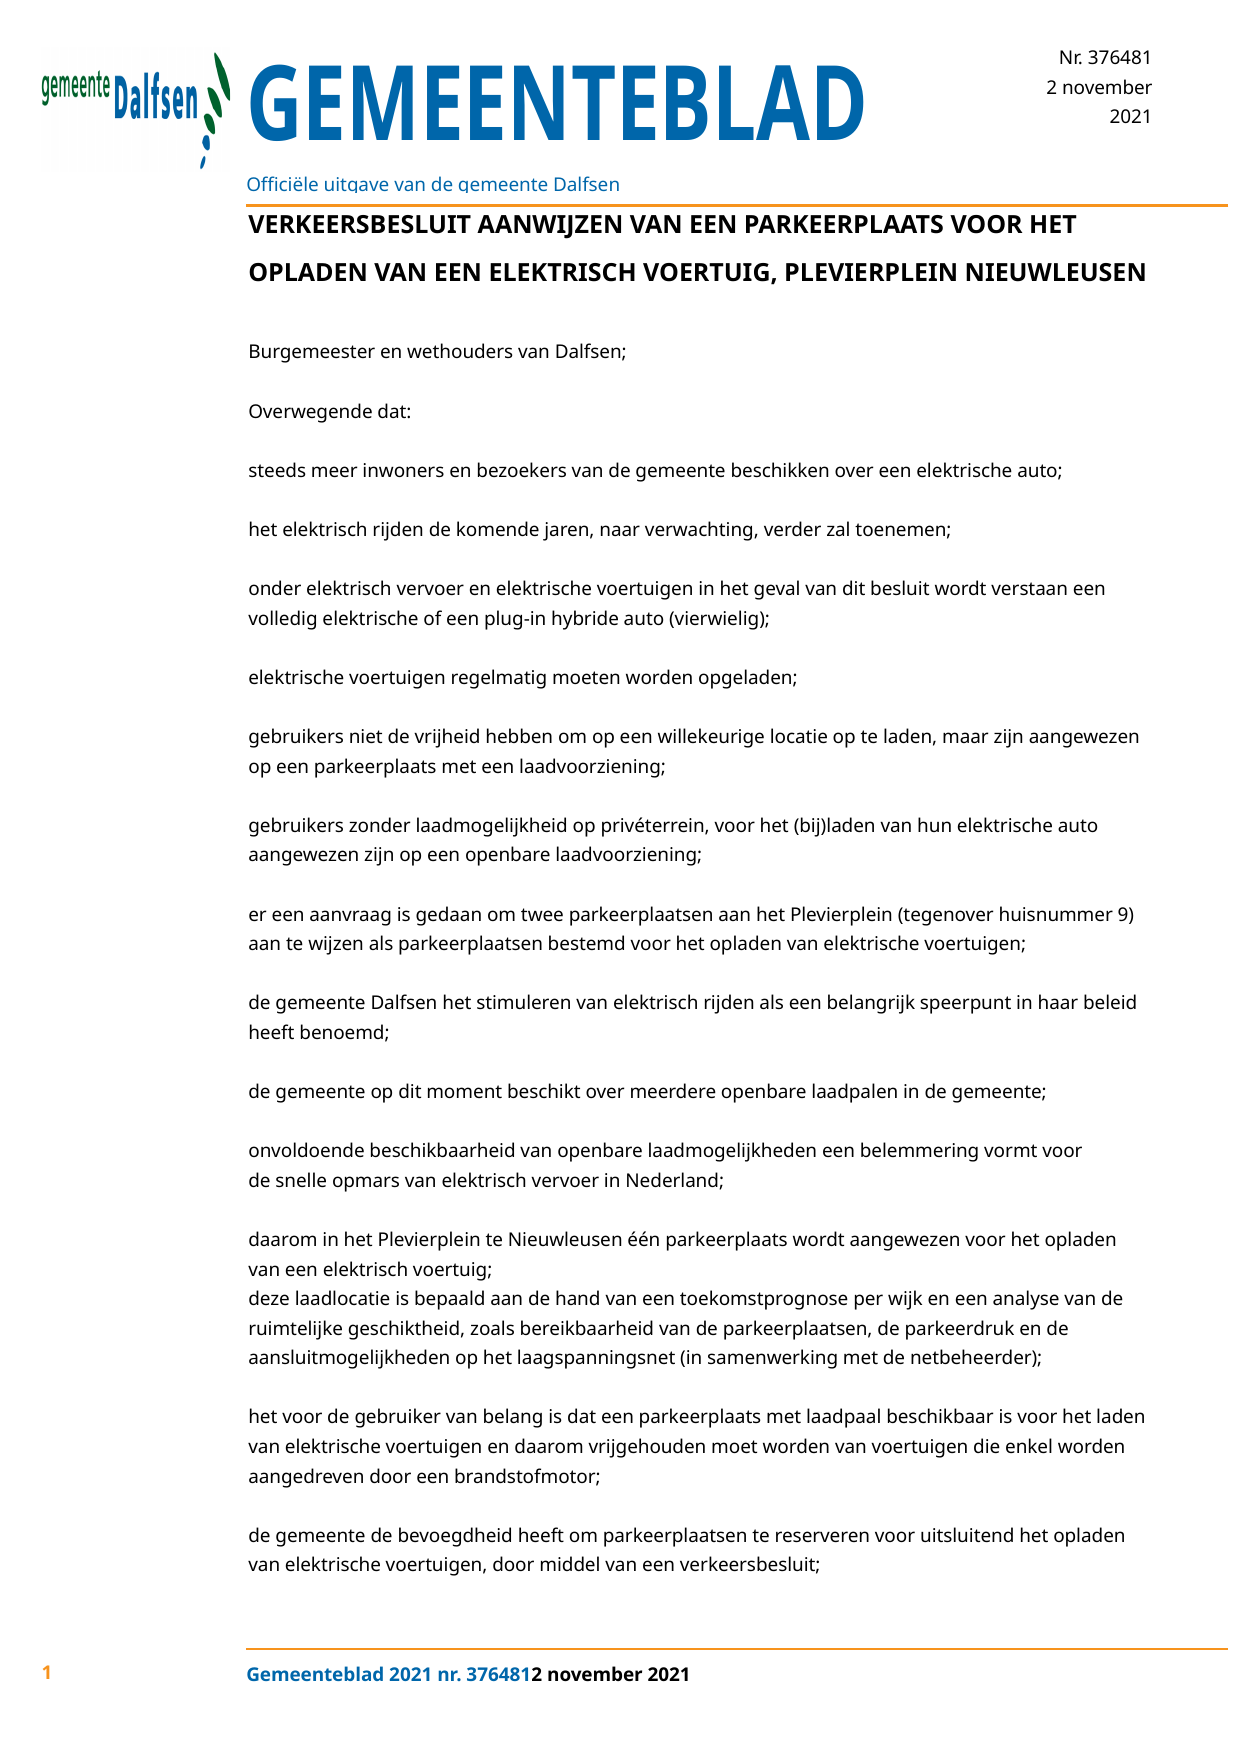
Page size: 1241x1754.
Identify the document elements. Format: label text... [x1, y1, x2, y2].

text het elektrisch rijden de komende jaren, naar verwachting, verder zal toenemen; [248, 516, 1152, 542]
text het voor de gebruiker van belang is dat een parkeerplaats met laadpaal beschikbaar is voor het laden van elektrische voertuigen en daarom vrijgehouden moet worden van voertuigen die enkel worden aangedreven door een brandstofmotor; [248, 1404, 1152, 1488]
text de gemeente Dalfsen het stimuleren van elektrisch rijden als een belangrijk speerpunt in haar beleid heeft benoemd; [248, 989, 1152, 1045]
text volledig elektrische of een plug-in hybride auto (vierwielig); [248, 605, 1152, 631]
text elektrische voertuigen regelmatig moeten worden opgeladen; [248, 664, 1152, 690]
text op een parkeerplaats met een laadvoorziening; [248, 753, 1152, 778]
text onder elektrisch vervoer en elektrische voertuigen in het geval van dit besluit wordt verstaan een [248, 575, 1152, 601]
text de gemeente op dit moment beschikt over meerdere openbare laadpalen in de gemeente; [248, 1078, 1152, 1104]
text Burgemeester en wethouders van Dalfsen; [248, 339, 1152, 364]
text daarom in het Plevierplein te Nieuwleusen één parkeerplaats wordt aangewezen voor het opladen van een elektrisch voertuig; [248, 1226, 1152, 1281]
text Overwegende dat: [248, 398, 1152, 423]
text van elektrische voertuigen, door middel van een verkeersbesluit; [248, 1552, 1152, 1577]
text steeds meer inwoners en bezoekers van de gemeente beschikken over een elektrische auto; [248, 457, 1152, 483]
text aangewezen zijn op een openbare laadvoorziening; [248, 842, 1152, 867]
text er een aanvraag is gedaan om twee parkeerplaatsen aan het Plevierplein (tegenover huisnummer 9) aan te wijzen als parkeerplaatsen bestemd voor het opladen van elektrische voertuigen; [248, 901, 1152, 956]
text deze laadlocatie is bepaald aan de hand van een toekomstprognose per wijk en een analyse van de ruimtelijke geschiktheid, zoals bereikbaarheid van de parkeerplaatsen, de parkeerdruk en de aansluitmogelijkheden op het laagspanningsnet (in samenwerking met de netbeheerder); [248, 1285, 1152, 1370]
text onvoldoende beschikbaarheid van openbare laadmogelijkheden een belemmering vormt voor [248, 1137, 1152, 1163]
text gebruikers zonder laadmogelijkheid op privéterrein, voor het (bij)laden van hun elektrische auto [248, 812, 1152, 838]
text de snelle opmars van elektrisch vervoer in Nederland; [248, 1167, 1152, 1193]
text VERKEERSBESLUIT AANWIJZEN VAN EEN PARKEERPLAATS VOOR HET OPLADEN VAN EEN ELEKTRISCH VOERTUIG, PLEVIERPLEIN NIEUWLEUSEN [248, 207, 1152, 288]
text gebruikers niet de vrijheid hebben om op een willekeurige locatie op te laden, maar zijn aangewezen [248, 723, 1152, 749]
picture [41, 47, 231, 172]
text de gemeente de bevoegdheid heeft om parkeerplaatsen te reserveren voor uitsluitend het opladen [248, 1522, 1152, 1548]
